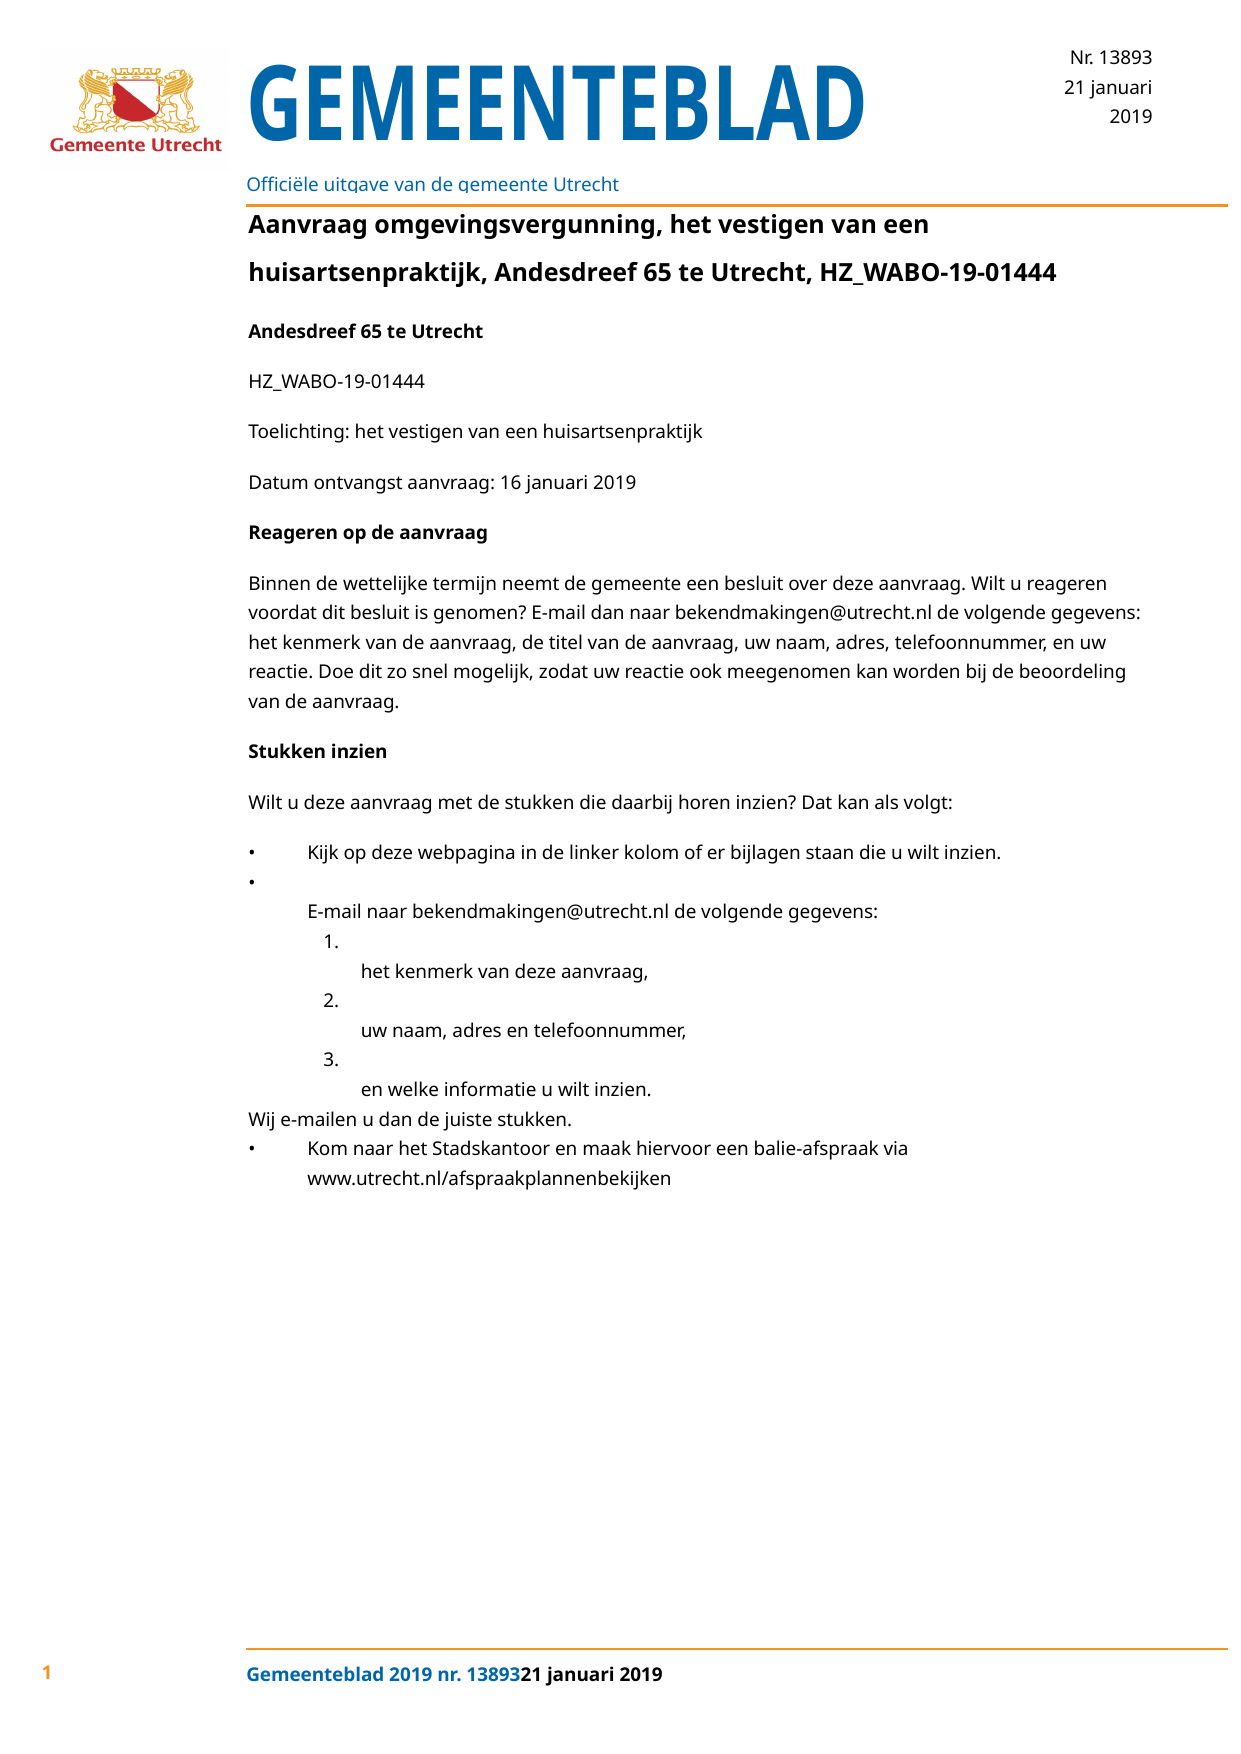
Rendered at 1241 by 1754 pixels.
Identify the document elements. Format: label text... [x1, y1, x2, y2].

list uw naam, adres en telefoonnummer, [323, 1017, 1152, 1043]
list Kom naar het Stadskantoor en maak hiervoor een balie-afspraak via www.utrecht.nl/afspraakplannenbekijken [248, 1135, 1152, 1191]
list E-mail naar bekendmakingen@utrecht.nl de volgende gegevens: [248, 899, 1152, 924]
text Wilt u deze aanvraag met de stukken die daarbij horen inzien? Dat kan als volgt: [248, 789, 1152, 815]
text HZ_WABO-19-01444 [248, 368, 1152, 394]
list het kenmerk van deze aanvraag, [323, 958, 1152, 984]
text Aanvraag omgevingsvergunning, het vestigen van een huisartsenpraktijk, Andesdreef 65 te Utrecht, HZ_WABO-19-01444 [248, 207, 1152, 288]
text Andesdreef 65 te Utrecht [248, 318, 1152, 344]
text Stukken inzien [248, 739, 1152, 764]
list en welke informatie u wilt inzien. [323, 1076, 1152, 1102]
picture [41, 47, 231, 172]
text Reageren op de aanvraag [248, 519, 1152, 545]
text Binnen de wettelijke termijn neemt de gemeente een besluit over deze aanvraag. Wilt u reageren voordat dit besluit is genomen? E-mail dan naar bekendmakingen@utrecht.nl de volgende gegevens: het kenmerk van de aanvraag, de titel van de aanvraag, uw naam, adres, telefoonnummer, en uw reactie. Doe dit zo snel mogelijk, zodat uw reactie ook meegenomen kan worden bij de beoordeling van de aanvraag. [248, 570, 1152, 714]
text Wij e-mailen u dan de juiste stukken. [248, 1106, 1152, 1132]
text Datum ontvangst aanvraag: 16 januari 2019 [248, 469, 1152, 495]
text Toelichting: het vestigen van een huisartsenpraktijk [248, 419, 1152, 444]
list Kijk op deze webpagina in de linker kolom of er bijlagen staan die u wilt inzien. [248, 839, 1152, 865]
